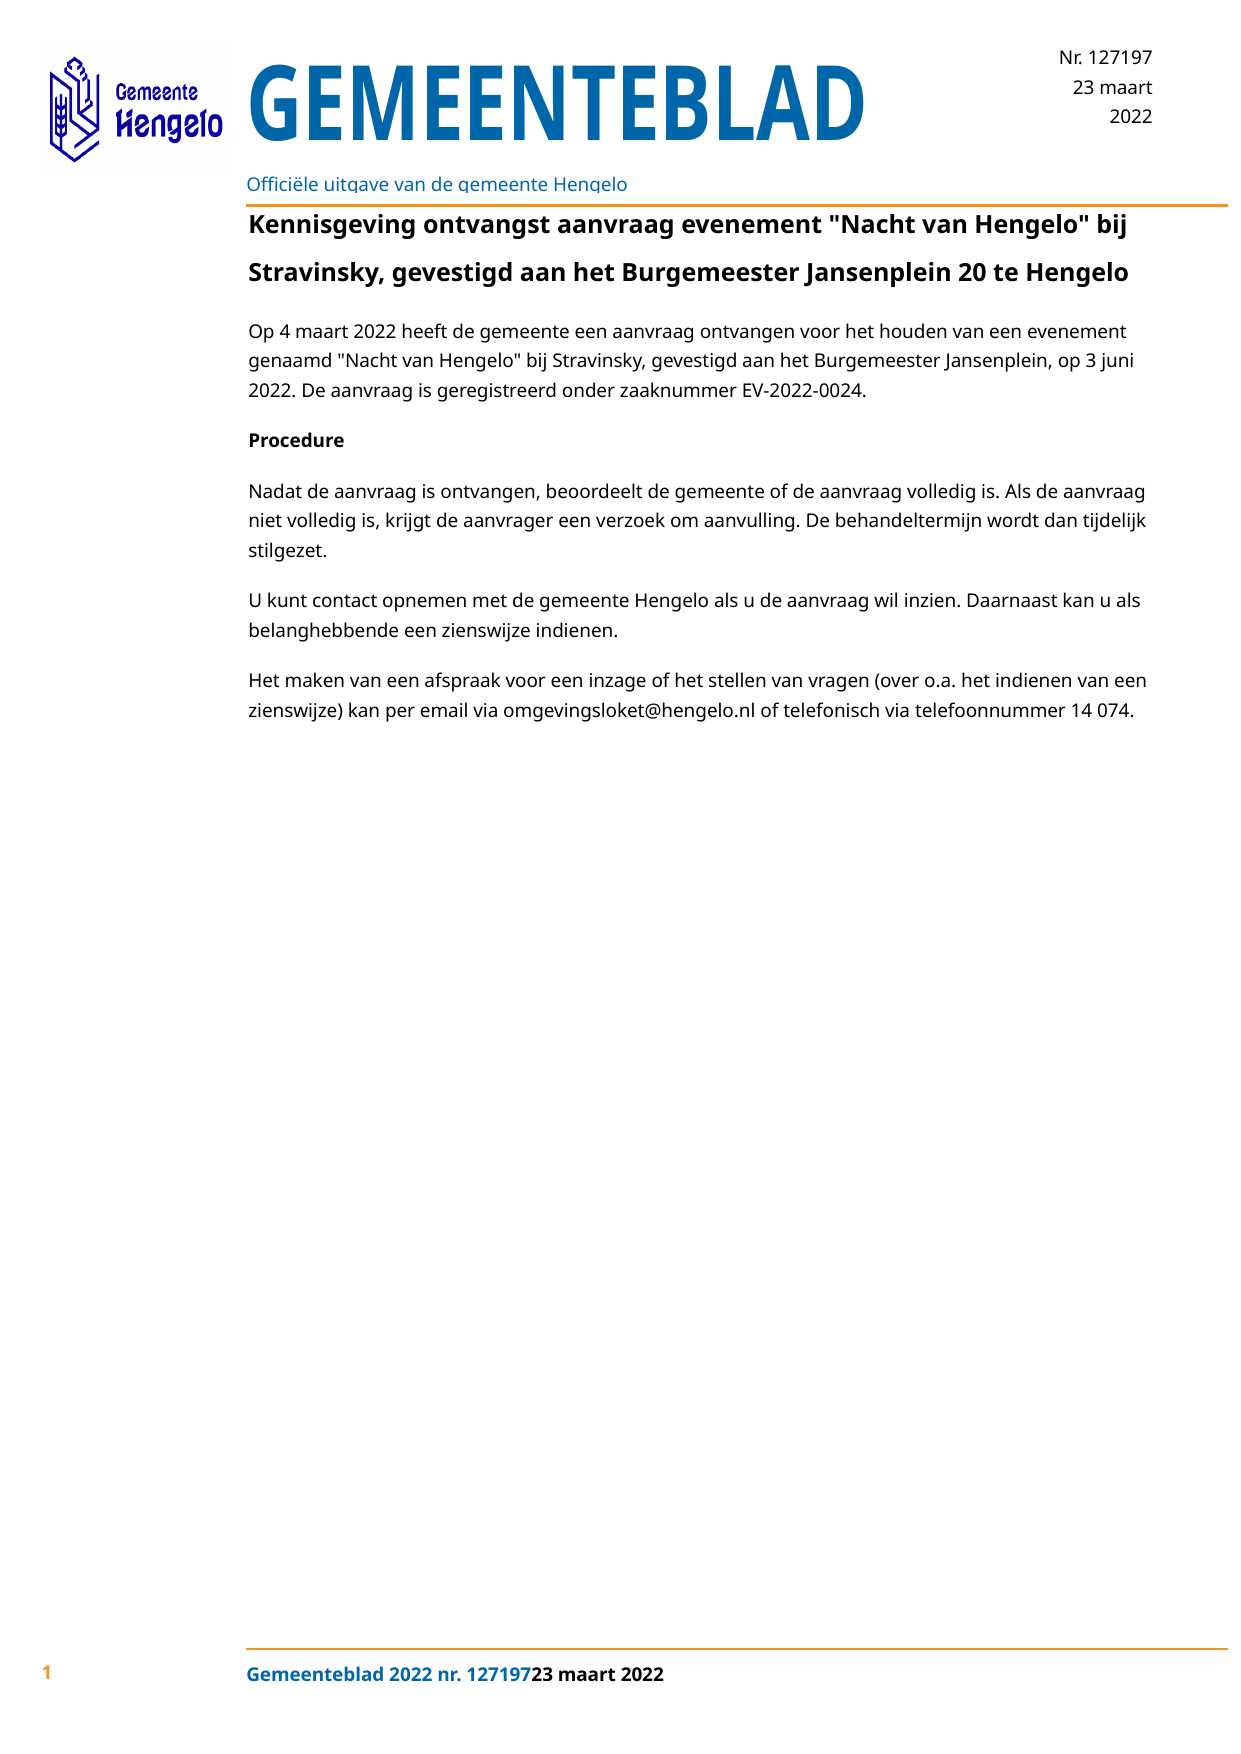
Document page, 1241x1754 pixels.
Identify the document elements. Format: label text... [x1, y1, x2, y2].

picture [41, 47, 231, 172]
text Nadat de aanvraag is ontvangen, beoordeelt de gemeente of de aanvraag volledig is. Als de aanvraag niet volledig is, krijgt de aanvrager een verzoek om aanvulling. De behandeltermijn wordt dan tijdelijk stilgezet. [248, 478, 1152, 563]
text Procedure [248, 427, 1152, 453]
text Het maken van een afspraak voor een inzage of het stellen van vragen (over o.a. het indienen van een zienswijze) kan per email via omgevingsloket@hengelo.nl of telefonisch via telefoonnummer 14 074. [248, 667, 1152, 723]
text U kunt contact opnemen met de gemeente Hengelo als u de aanvraag wil inzien. Daarnaast kan u als belanghebbende een zienswijze indienen. [248, 587, 1152, 643]
text Op 4 maart 2022 heeft de gemeente een aanvraag ontvangen voor het houden van een evenement genaamd "Nacht van Hengelo" bij Stravinsky, gevestigd aan het Burgemeester Jansenplein, op 3 juni 2022. De aanvraag is geregistreerd onder zaaknummer EV-2022-0024. [248, 318, 1152, 403]
text Kennisgeving ontvangst aanvraag evenement "Nacht van Hengelo" bij Stravinsky, gevestigd aan het Burgemeester Jansenplein 20 te Hengelo [248, 207, 1152, 288]
